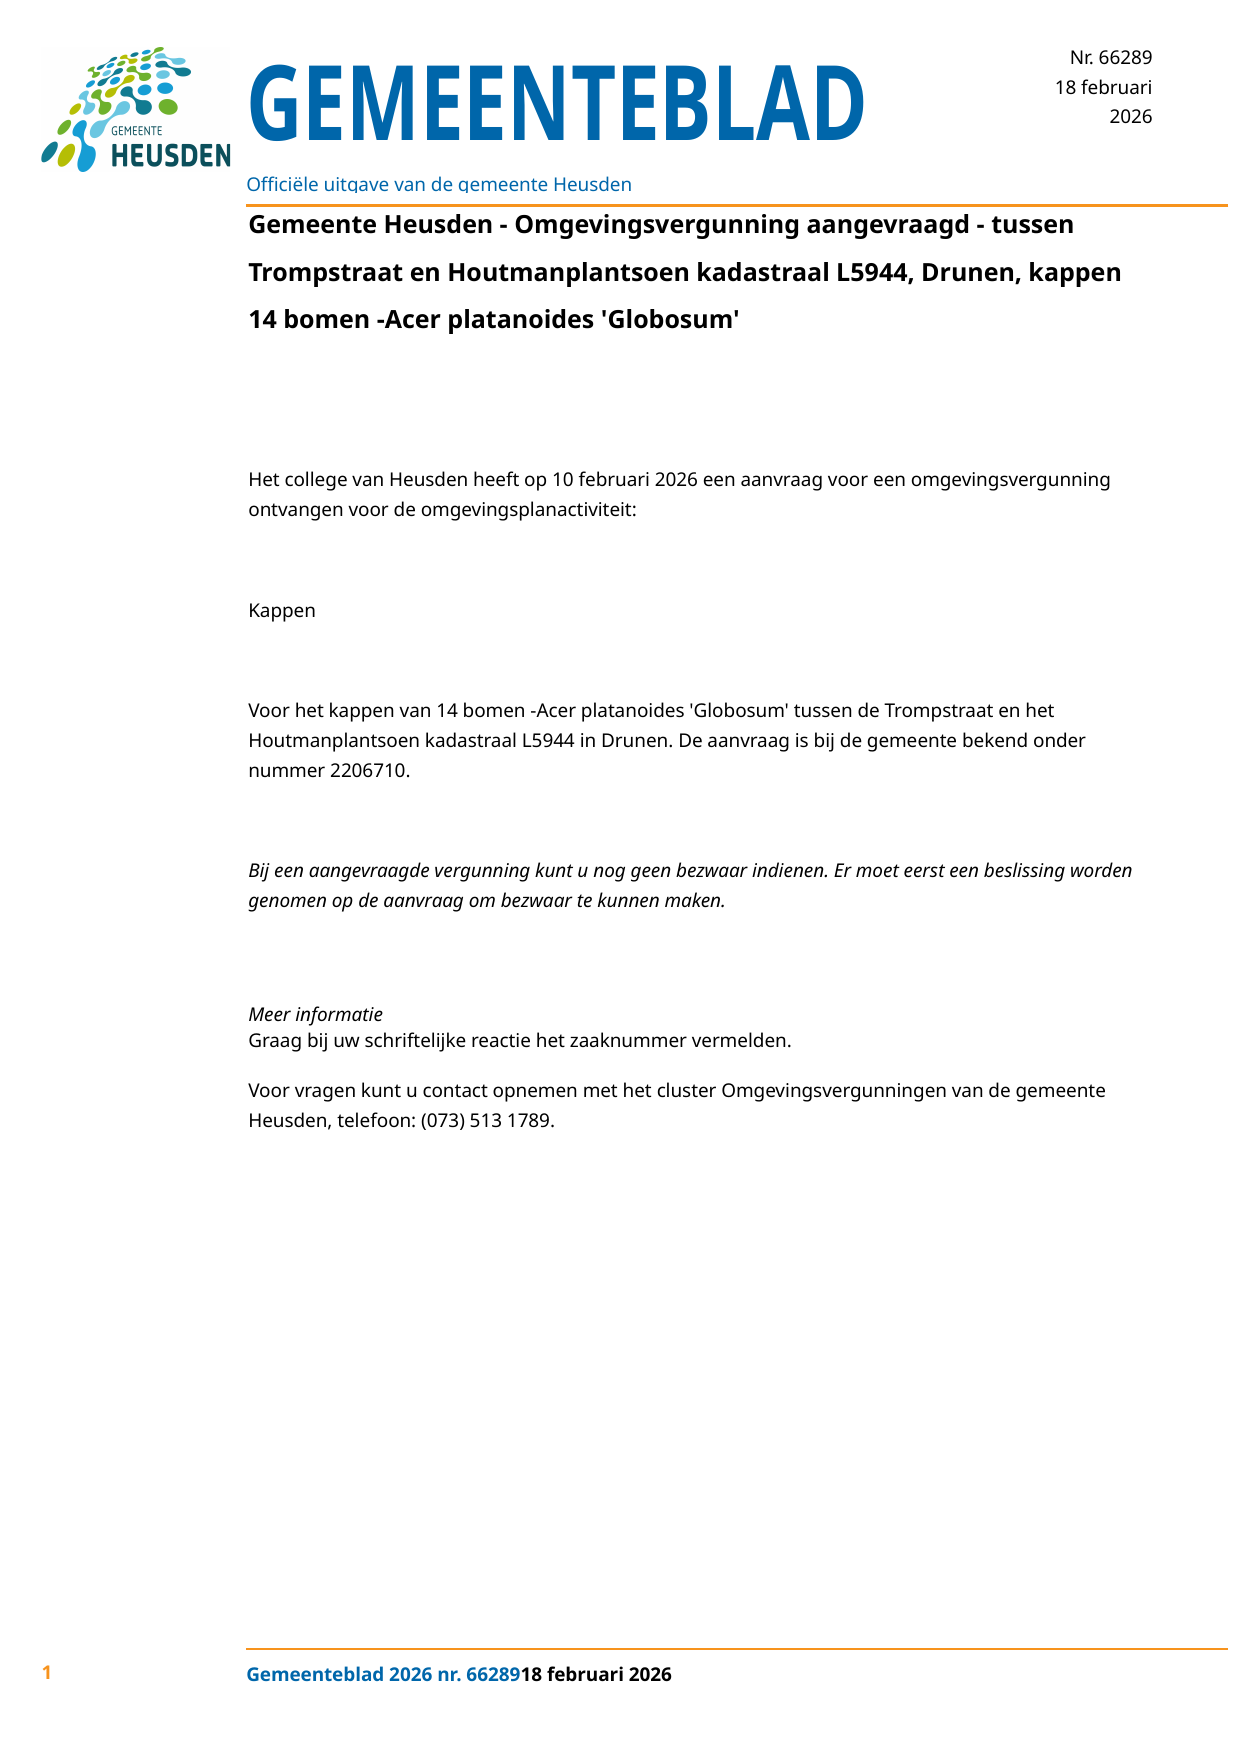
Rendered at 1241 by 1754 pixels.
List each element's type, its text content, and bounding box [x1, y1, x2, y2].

text Kappen [248, 597, 1152, 622]
text Het college van Heusden heeft op 10 februari 2026 een aanvraag voor een omgevingsvergunning ontvangen voor de omgevingsplanactiviteit: [248, 466, 1152, 522]
text Bij een aangevraagde vergunning kunt u nog geen bezwaar indienen. Er moet eerst een beslissing worden genomen op de aanvraag om bezwaar te kunnen maken. [248, 858, 1152, 913]
text Voor het kappen van 14 bomen -Acer platanoides 'Globosum' tussen de Trompstraat en het Houtmanplantsoen kadastraal L5944 in Drunen. De aanvraag is bij de gemeente bekend onder nummer 2206710. [248, 698, 1152, 782]
text Meer informatie [248, 1002, 1152, 1027]
picture [41, 47, 231, 172]
text Graag bij uw schriftelijke reactie het zaaknummer vermelden. [248, 1027, 1152, 1053]
text Gemeente Heusden - Omgevingsvergunning aangevraagd - tussen Trompstraat en Houtmanplantsoen kadastraal L5944, Drunen, kappen 14 bomen -Acer platanoides 'Globosum' [248, 207, 1152, 336]
text Voor vragen kunt u contact opnemen met het cluster Omgevingsvergunningen van de gemeente Heusden, telefoon: (073) 513 1789. [248, 1078, 1152, 1133]
